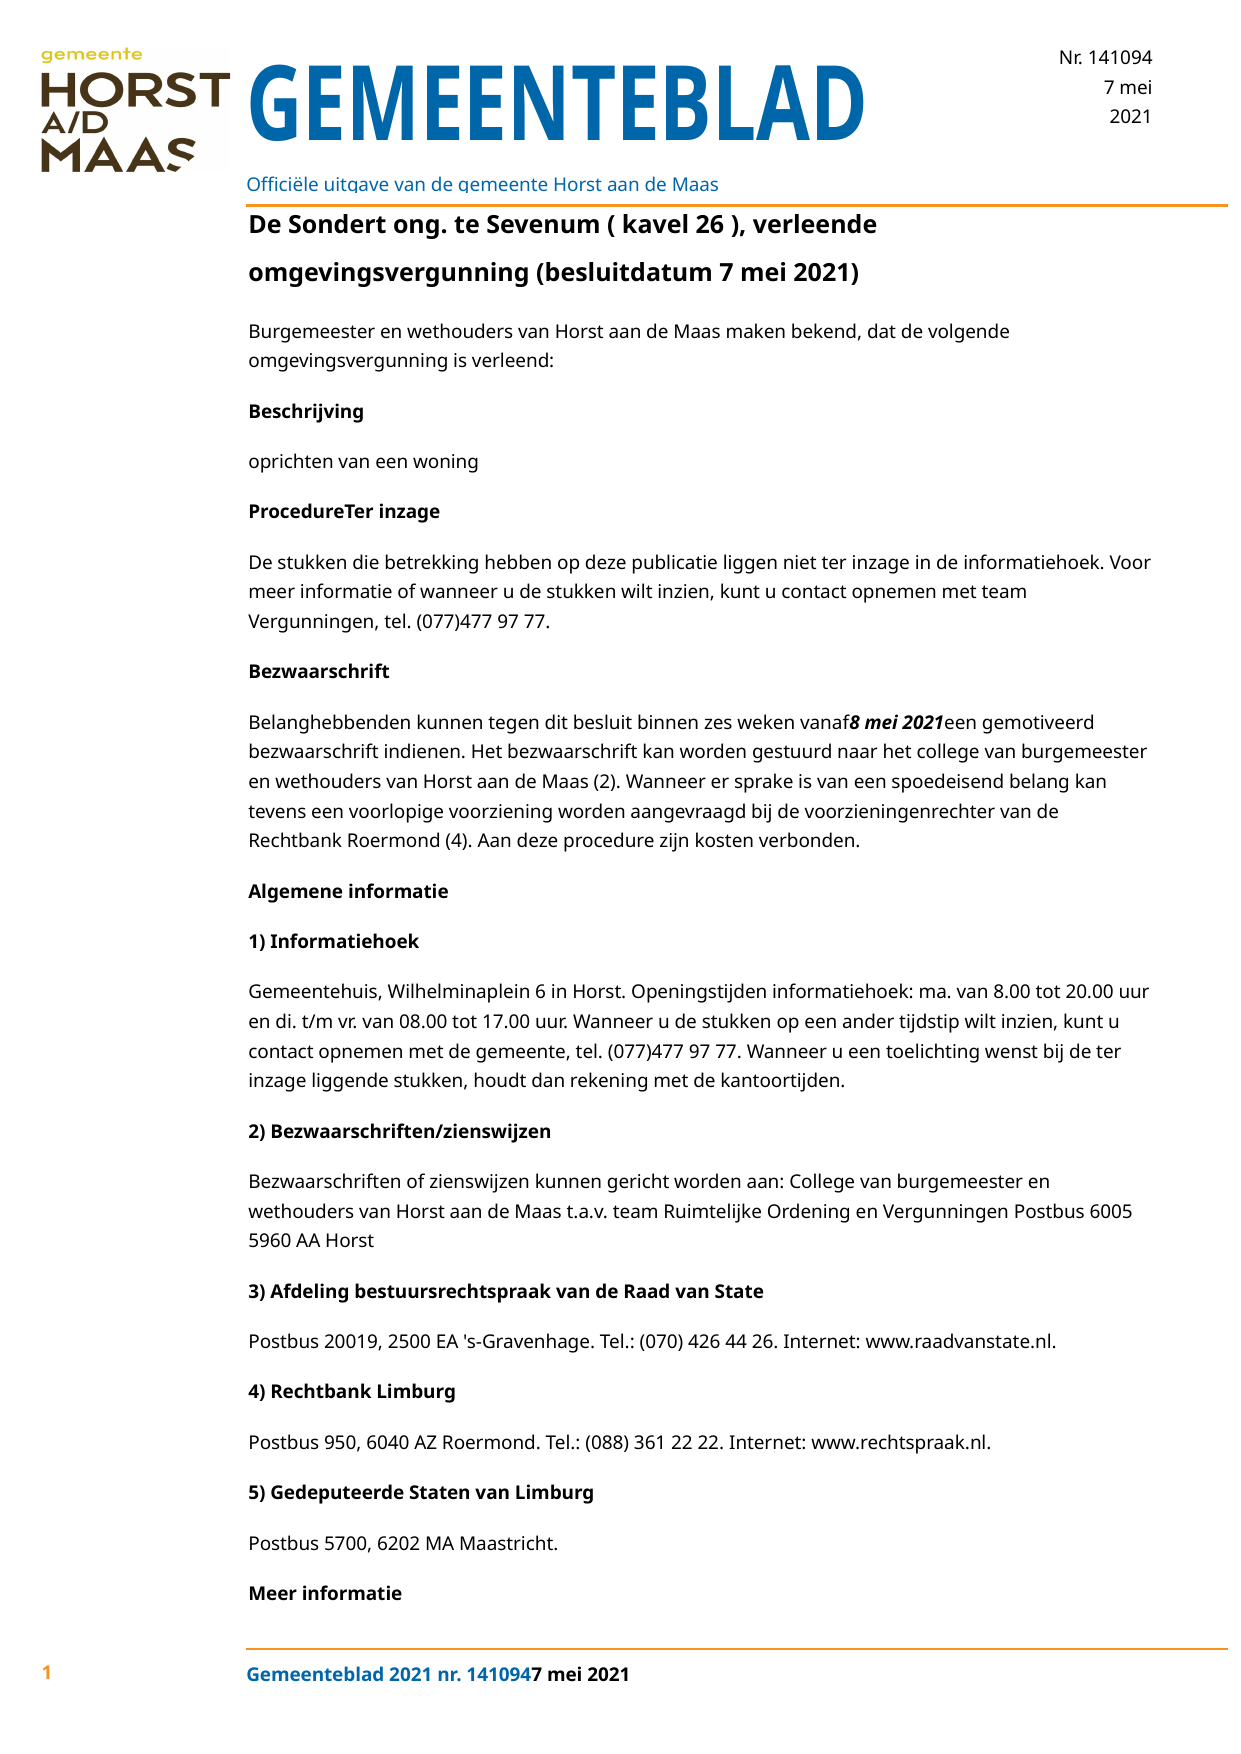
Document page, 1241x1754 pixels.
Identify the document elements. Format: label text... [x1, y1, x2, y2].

text ProcedureTer inzage [248, 499, 1152, 524]
text 4) Rechtbank Limburg [248, 1379, 1152, 1404]
text Algemene informatie [248, 878, 1152, 904]
text De Sondert ong. te Sevenum ( kavel 26 ), verleende omgevingsvergunning (besluitdatum 7 mei 2021) [248, 207, 1152, 288]
text Postbus 20019, 2500 EA 's-Gravenhage. Tel.: (070) 426 44 26. Internet: www.raadvanstate.nl. [248, 1328, 1152, 1354]
text 3) Afdeling bestuursrechtspraak van de Raad van State [248, 1278, 1152, 1304]
text 1) Informatiehoek [248, 928, 1152, 954]
text Burgemeester en wethouders van Horst aan de Maas maken bekend, dat de volgende omgevingsvergunning is verleend: [248, 318, 1152, 373]
text 2) Bezwaarschriften/zienswijzen [248, 1118, 1152, 1144]
text Meer informatie [248, 1580, 1152, 1606]
text Beschrijving [248, 398, 1152, 424]
text Bezwaarschriften of zienswijzen kunnen gericht worden aan: College van burgemeester en wethouders van Horst aan de Maas t.a.v. team Ruimtelijke Ordening en Vergunningen Postbus 6005 5960 AA Horst [248, 1168, 1152, 1253]
text oprichten van een woning [248, 448, 1152, 474]
text De stukken die betrekking hebben op deze publicatie liggen niet ter inzage in de informatiehoek. Voor meer informatie of wanneer u de stukken wilt inzien, kunt u contact opnemen met team Vergunningen, tel. (077)477 97 77. [248, 549, 1152, 634]
text Bezwaarschrift [248, 659, 1152, 684]
text Belanghebbenden kunnen tegen dit besluit binnen zes weken vanaf8 mei 2021een gemotiveerd bezwaarschrift indienen. Het bezwaarschrift kan worden gestuurd naar het college van burgemeester en wethouders van Horst aan de Maas (2). Wanneer er sprake is van een spoedeisend belang kan tevens een voorlopige voorziening worden aangevraagd bij de voorzieningenrechter van de Rechtbank Roermond (4). Aan deze procedure zijn kosten verbonden. [248, 709, 1152, 853]
text Postbus 5700, 6202 MA Maastricht. [248, 1530, 1152, 1556]
text Gemeentehuis, Wilhelminaplein 6 in Horst. Openingstijden informatiehoek: ma. van 8.00 tot 20.00 uur en di. t/m vr. van 08.00 tot 17.00 uur. Wanneer u de stukken op een ander tijdstip wilt inzien, kunt u contact opnemen met de gemeente, tel. (077)477 97 77. Wanneer u een toelichting wenst bij de ter inzage liggende stukken, houdt dan rekening met de kantoortijden. [248, 979, 1152, 1093]
picture [41, 47, 231, 172]
text Postbus 950, 6040 AZ Roermond. Tel.: (088) 361 22 22. Internet: www.rechtspraak.nl. [248, 1429, 1152, 1455]
text 5) Gedeputeerde Staten van Limburg [248, 1479, 1152, 1505]
